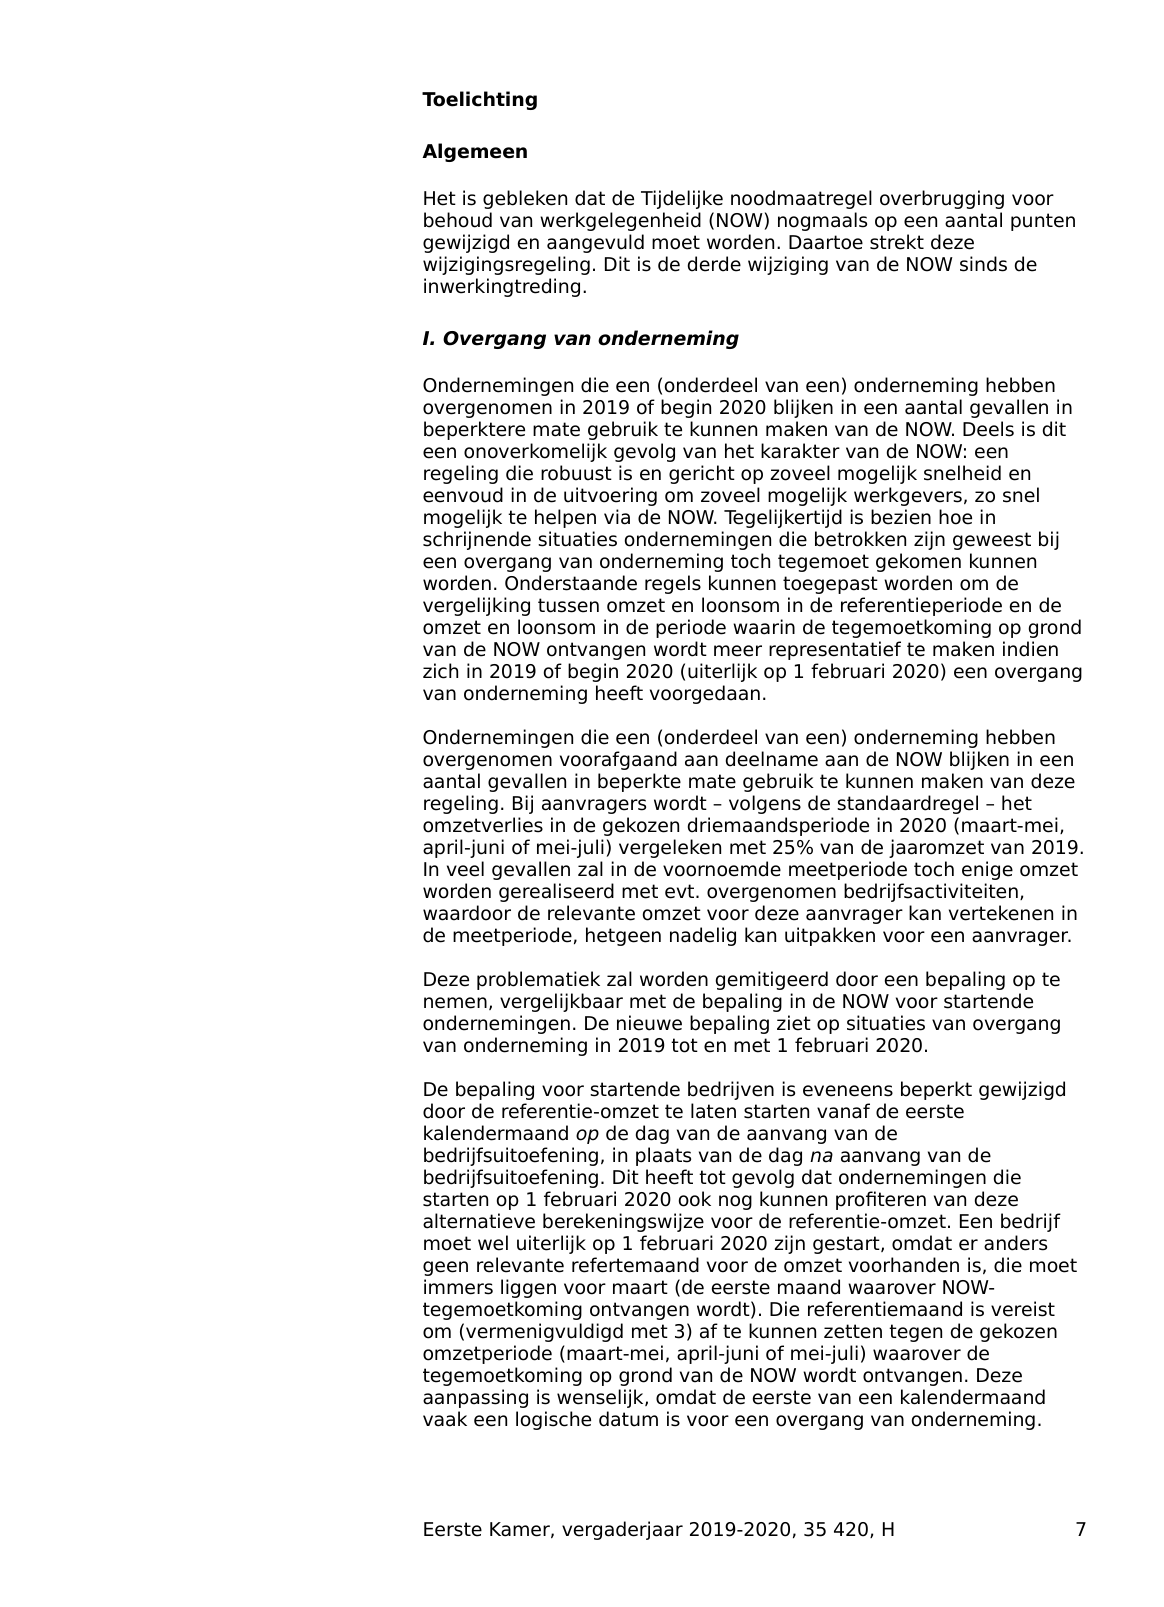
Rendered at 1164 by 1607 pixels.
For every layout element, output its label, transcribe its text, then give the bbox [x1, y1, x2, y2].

text Ondernemingen die een (onderdeel van een) onderneming hebben overgenomen in 2019 of begin 2020 blijken in een aantal gevallen in beperktere mate gebruik te kunnen maken van de NOW. Deels is dit een onoverkomelijk gevolg van het karakter van de NOW: een regeling die robuust is en gericht op zoveel mogelijk snelheid en eenvoud in de uitvoering om zoveel mogelijk werkgevers, zo snel mogelijk te helpen via de NOW. Tegelijkertijd is bezien hoe in schrijnende situaties ondernemingen die betrokken zijn geweest bij een overgang van onderneming toch tegemoet gekomen kunnen worden. Onderstaande regels kunnen toegepast worden om de vergelijking tussen omzet en loonsom in de referentieperiode en de omzet en loonsom in de periode waarin de tegemoetkoming op grond van de NOW ontvangen wordt meer representatief te maken indien zich in 2019 of begin 2020 (uiterlijk op 1 februari 2020) een overgang van onderneming heeft voorgedaan. [422, 375, 1087, 704]
text Het is gebleken dat de Tijdelijke noodmaatregel overbrugging voor behoud van werkgelegenheid (NOW) nogmaals op een aantal punten gewijzigd en aangevuld moet worden. Daartoe strekt deze wijzigingsregeling. Dit is de derde wijziging van de NOW sinds de inwerkingtreding. [422, 188, 1087, 298]
subtitle I. Overgang van onderneming [422, 328, 1087, 350]
text De bepaling voor startende bedrijven is eveneens beperkt gewijzigd door de referentie-omzet te laten starten vanaf de eerste kalendermaand op de dag van de aanvang van de bedrijfsuitoefening, in plaats van de dag na aanvang van de bedrijfsuitoefening. Dit heeft tot gevolg dat ondernemingen die starten op 1 februari 2020 ook nog kunnen profiteren van deze alternatieve berekeningswijze voor de referentie-omzet. Een bedrijf moet wel uiterlijk op 1 februari 2020 zijn gestart, omdat er anders geen relevante refertemaand voor de omzet voorhanden is, die moet immers liggen voor maart (de eerste maand waarover NOW-tegemoetkoming ontvangen wordt). Die referentiemaand is vereist om (vermenigvuldigd met 3) af te kunnen zetten tegen de gekozen omzetperiode (maart-mei, april-juni of mei-juli) waarover de tegemoetkoming op grond van de NOW wordt ontvangen. Deze aanpassing is wenselijk, omdat de eerste van een kalendermaand vaak een logische datum is voor een overgang van onderneming. [422, 1079, 1087, 1431]
subtitle Toelichting [422, 89, 1087, 111]
subtitle Algemeen [422, 141, 1087, 163]
text Ondernemingen die een (onderdeel van een) onderneming hebben overgenomen voorafgaand aan deelname aan de NOW blijken in een aantal gevallen in beperkte mate gebruik te kunnen maken van deze regeling. Bij aanvragers wordt – volgens de standaardregel – het omzetverlies in de gekozen driemaandsperiode in 2020 (maart-mei, april-juni of mei-juli) vergeleken met 25% van de jaaromzet van 2019. In veel gevallen zal in de voornoemde meetperiode toch enige omzet worden gerealiseerd met evt. overgenomen bedrijfsactiviteiten, waardoor de relevante omzet voor deze aanvrager kan vertekenen in de meetperiode, hetgeen nadelig kan uitpakken voor een aanvrager. [422, 727, 1087, 947]
text Deze problematiek zal worden gemitigeerd door een bepaling op te nemen, vergelijkbaar met de bepaling in de NOW voor startende ondernemingen. De nieuwe bepaling ziet op situaties van overgang van onderneming in 2019 tot en met 1 februari 2020. [422, 969, 1087, 1057]
